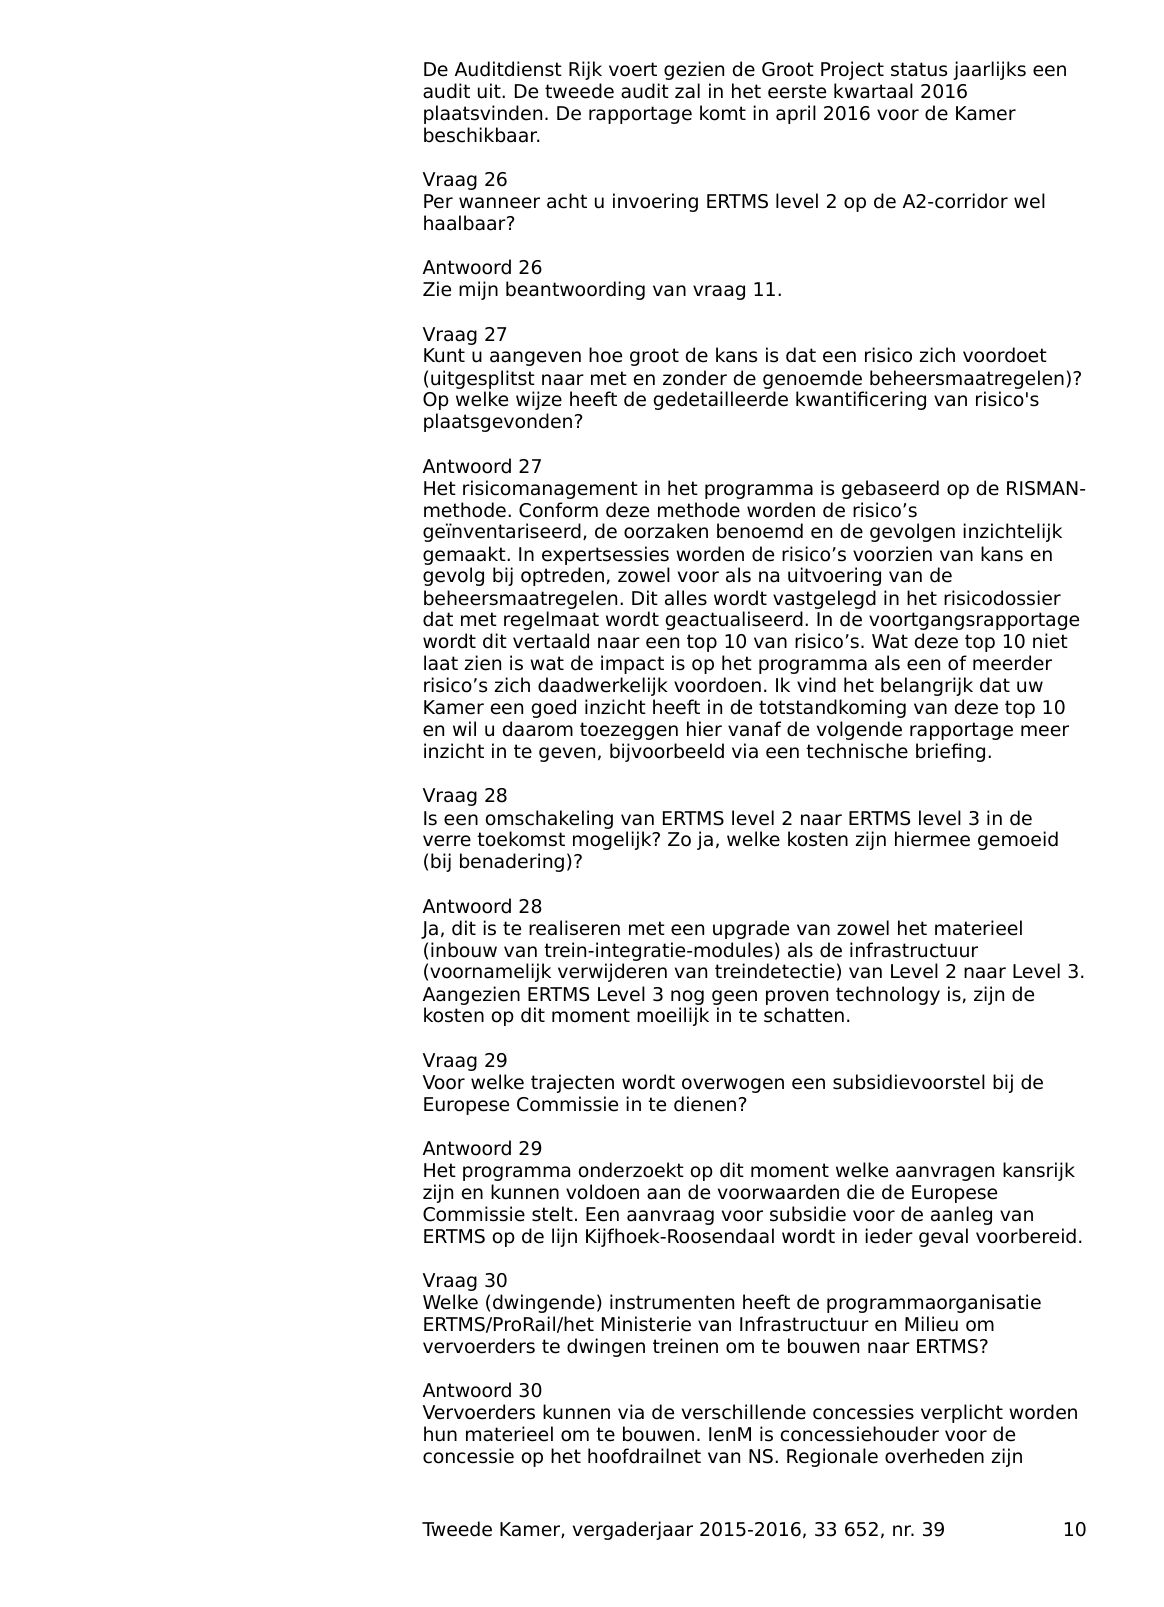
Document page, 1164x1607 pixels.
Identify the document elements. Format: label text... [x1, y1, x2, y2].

text Kunt u aangeven hoe groot de kans is dat een risico zich voordoet (uitgesplitst naar met en zonder de genoemde beheersmaatregelen)? Op welke wijze heeft de gedetailleerde kwantificering van risico's plaatsgevonden? [422, 345, 1087, 433]
text Antwoord 27 [422, 456, 1087, 477]
text Vraag 30 [422, 1270, 1087, 1292]
text Vraag 28 [422, 785, 1087, 807]
text Vervoerders kunnen via de verschillende concessies verplicht worden hun materieel om te bouwen. IenM is concessiehouder voor de concessie op het hoofdrailnet van NS. Regionale overheden zijn [422, 1402, 1087, 1468]
text Per wanneer acht u invoering ERTMS level 2 op de A2-corridor wel haalbaar? [422, 191, 1087, 235]
text Antwoord 30 [422, 1380, 1087, 1402]
text Is een omschakeling van ERTMS level 2 naar ERTMS level 3 in de verre toekomst mogelijk? Zo ja, welke kosten zijn hiermee gemoeid (bij benadering)? [422, 807, 1087, 873]
text De Auditdienst Rijk voert gezien de Groot Project status jaarlijks een audit uit. De tweede audit zal in het eerste kwartaal 2016 plaatsvinden. De rapportage komt in april 2016 voor de Kamer beschikbaar. [422, 59, 1087, 147]
text Antwoord 29 [422, 1138, 1087, 1160]
text Antwoord 28 [422, 896, 1087, 917]
text Welke (dwingende) instrumenten heeft de programmaorganisatie ERTMS/ProRail/het Ministerie van Infrastructuur en Milieu om vervoerders te dwingen treinen om te bouwen naar ERTMS? [422, 1292, 1087, 1358]
text Ja, dit is te realiseren met een upgrade van zowel het materieel (inbouw van trein-integratie-modules) als de infrastructuur (voornamelijk verwijderen van treindetectie) van Level 2 naar Level 3. Aangezien ERTMS Level 3 nog geen proven technology is, zijn de kosten op dit moment moeilijk in te schatten. [422, 917, 1087, 1027]
text Vraag 29 [422, 1049, 1087, 1072]
text Zie mijn beantwoording van vraag 11. [422, 279, 1087, 301]
text Het risicomanagement in het programma is gebaseerd op de RISMAN-methode. Conform deze methode worden de risico’s geïnventariseerd, de oorzaken benoemd en de gevolgen inzichtelijk gemaakt. In expertsessies worden de risico’s voorzien van kans en gevolg bij optreden, zowel voor als na uitvoering van de beheersmaatregelen. Dit alles wordt vastgelegd in het risicodossier dat met regelmaat wordt geactualiseerd. In de voortgangsrapportage wordt dit vertaald naar een top 10 van risico’s. Wat deze top 10 niet laat zien is wat de impact is op het programma als een of meerder risico’s zich daadwerkelijk voordoen. Ik vind het belangrijk dat uw Kamer een goed inzicht heeft in de totstandkoming van deze top 10 en wil u daarom toezeggen hier vanaf de volgende rapportage meer inzicht in te geven, bijvoorbeeld via een technische briefing. [422, 477, 1087, 763]
text Het programma onderzoekt op dit moment welke aanvragen kansrijk zijn en kunnen voldoen aan de voorwaarden die de Europese Commissie stelt. Een aanvraag voor subsidie voor de aanleg van ERTMS op de lijn Kijfhoek-Roosendaal wordt in ieder geval voorbereid. [422, 1160, 1087, 1248]
text Vraag 26 [422, 169, 1087, 191]
text Antwoord 26 [422, 257, 1087, 279]
text Voor welke trajecten wordt overwogen een subsidievoorstel bij de Europese Commissie in te dienen? [422, 1072, 1087, 1116]
text Vraag 27 [422, 323, 1087, 345]
